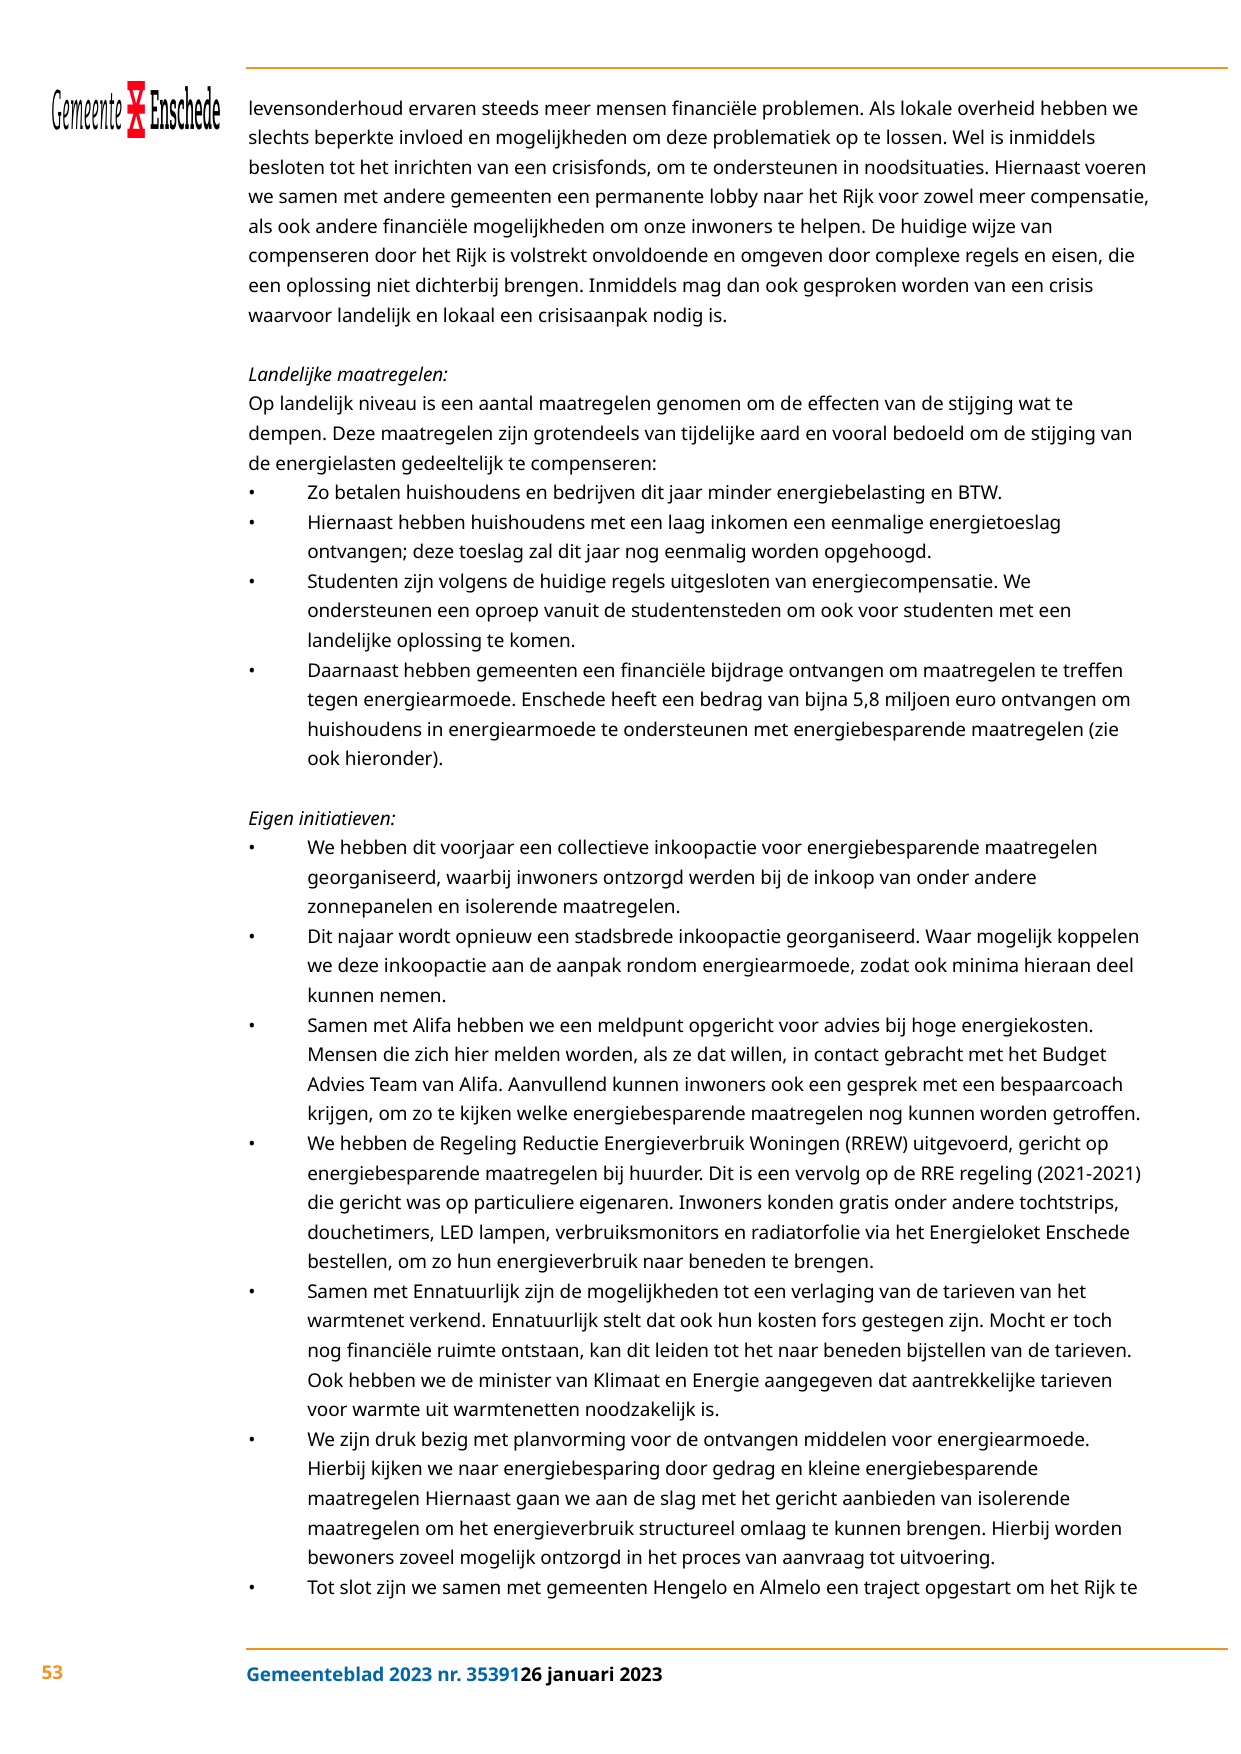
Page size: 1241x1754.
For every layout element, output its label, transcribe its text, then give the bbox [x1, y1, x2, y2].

list Tot slot zijn we samen met gemeenten Hengelo en Almelo een traject opgestart om het Rijk te [248, 1574, 1152, 1600]
list Samen met Alifa hebben we een meldpunt opgericht voor advies bij hoge energiekosten. Mensen die zich hier melden worden, als ze dat willen, in contact gebracht met het Budget Advies Team van Alifa. Aanvullend kunnen inwoners ook een gesprek met een bespaarcoach krijgen, om zo te kijken welke energiebesparende maatregelen nog kunnen worden getroffen. [248, 1012, 1152, 1126]
list Samen met Ennatuurlijk zijn de mogelijkheden tot een verlaging van de tarieven van het warmtenet verkend. Ennatuurlijk stelt dat ook hun kosten fors gestegen zijn. Mocht er toch nog financiële ruimte ontstaan, kan dit leiden tot het naar beneden bijstellen van de tarieven. Ook hebben we de minister van Klimaat en Energie aangegeven dat aantrekkelijke tarieven voor warmte uit warmtenetten noodzakelijk is. [248, 1278, 1152, 1422]
text Landelijke maatregelen: [248, 361, 1152, 387]
list We hebben de Regeling Reductie Energieverbruik Woningen (RREW) uitgevoerd, gericht op energiebesparende maatregelen bij huurder. Dit is een vervolg op de RRE regeling (2021-2021) die gericht was op particuliere eigenaren. Inwoners konden gratis onder andere tochtstrips, douchetimers, LED lampen, verbruiksmonitors en radiatorfolie via het Energieloket Enschede bestellen, om zo hun energieverbruik naar beneden te brengen. [248, 1130, 1152, 1274]
list Zo betalen huishoudens en bedrijven dit jaar minder energiebelasting en BTW. [248, 479, 1152, 505]
text Op landelijk niveau is een aantal maatregelen genomen om de effecten van de stijging wat te dempen. Deze maatregelen zijn grotendeels van tijdelijke aard en vooral bedoeld om de stijging van de energielasten gedeeltelijk te compenseren: [248, 391, 1152, 476]
list Dit najaar wordt opnieuw een stadsbrede inkoopactie georganiseerd. Waar mogelijk koppelen we deze inkoopactie aan de aanpak rondom energiearmoede, zodat ook minima hieraan deel kunnen nemen. [248, 923, 1152, 1008]
list We hebben dit voorjaar een collectieve inkoopactie voor energiebesparende maatregelen georganiseerd, waarbij inwoners ontzorgd werden bij de inkoop van onder andere zonnepanelen en isolerende maatregelen. [248, 834, 1152, 919]
list Studenten zijn volgens de huidige regels uitgesloten van energiecompensatie. We ondersteunen een oproep vanuit de studentensteden om ook voor studenten met een landelijke oplossing te komen. [248, 568, 1152, 653]
list Hiernaast hebben huishoudens met een laag inkomen een eenmalige energietoeslag ontvangen; deze toeslag zal dit jaar nog eenmalig worden opgehoogd. [248, 509, 1152, 564]
picture [41, 47, 231, 172]
text levensonderhoud ervaren steeds meer mensen financiële problemen. Als lokale overheid hebben we slechts beperkte invloed en mogelijkheden om deze problematiek op te lossen. Wel is inmiddels besloten tot het inrichten van een crisisfonds, om te ondersteunen in noodsituaties. Hiernaast voeren we samen met andere gemeenten een permanente lobby naar het Rijk voor zowel meer compensatie, als ook andere financiële mogelijkheden om onze inwoners te helpen. De huidige wijze van compenseren door het Rijk is volstrekt onvoldoende en omgeven door complexe regels en eisen, die een oplossing niet dichterbij brengen. Inmiddels mag dan ook gesproken worden van een crisis waarvoor landelijk en lokaal een crisisaanpak nodig is. [248, 95, 1152, 328]
list Daarnaast hebben gemeenten een financiële bijdrage ontvangen om maatregelen te treffen tegen energiearmoede. Enschede heeft een bedrag van bijna 5,8 miljoen euro ontvangen om huishoudens in energiearmoede te ondersteunen met energiebesparende maatregelen (zie ook hieronder). [248, 657, 1152, 771]
text Eigen initiatieven: [248, 805, 1152, 831]
list We zijn druk bezig met planvorming voor de ontvangen middelen voor energiearmoede. Hierbij kijken we naar energiebesparing door gedrag en kleine energiebesparende maatregelen Hiernaast gaan we aan de slag met het gericht aanbieden van isolerende maatregelen om het energieverbruik structureel omlaag te kunnen brengen. Hierbij worden bewoners zoveel mogelijk ontzorgd in het proces van aanvraag tot uitvoering. [248, 1426, 1152, 1570]
